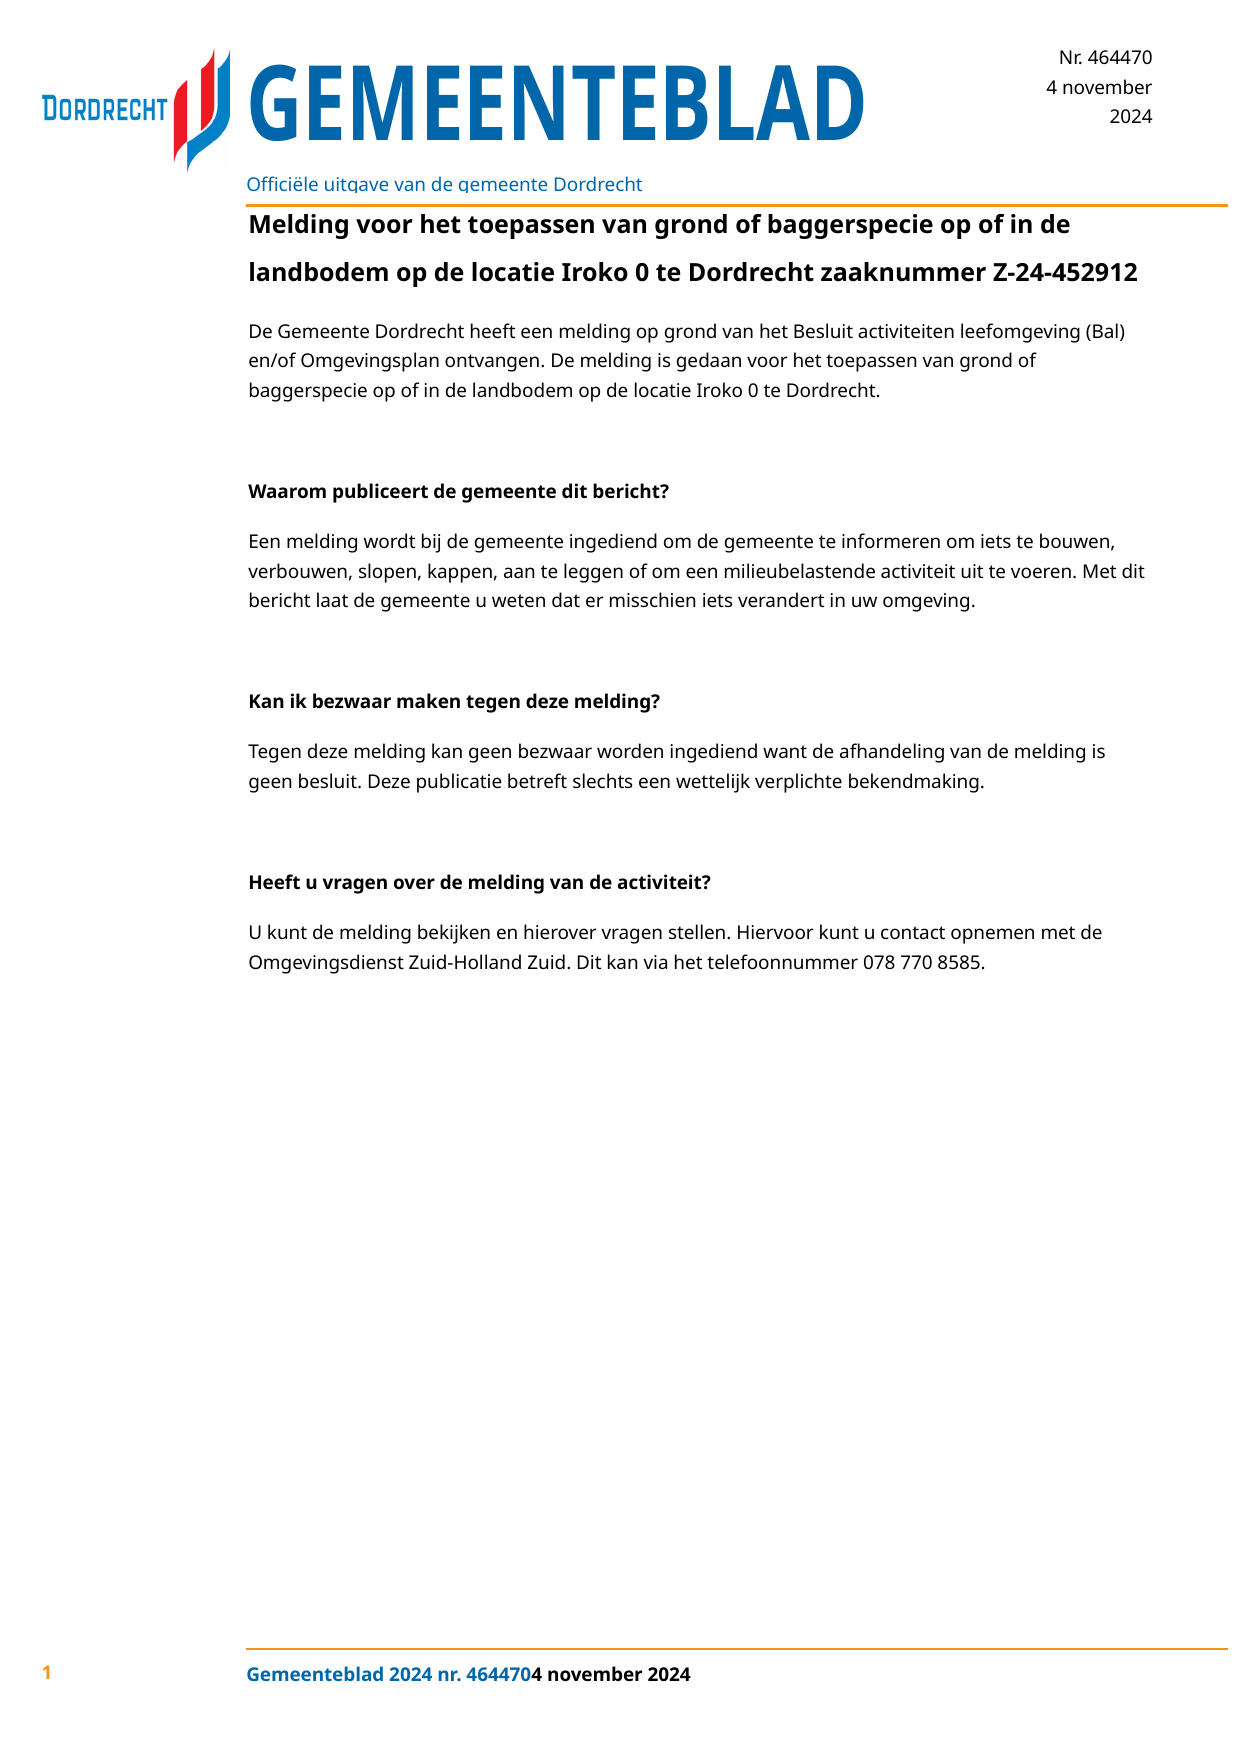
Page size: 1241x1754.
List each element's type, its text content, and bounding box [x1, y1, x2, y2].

text Heeft u vragen over de melding van de activiteit? [248, 869, 1152, 895]
text Tegen deze melding kan geen bezwaar worden ingediend want de afhandeling van de melding is geen besluit. Deze publicatie betreft slechts een wettelijk verplichte bekendmaking. [248, 739, 1152, 794]
text Een melding wordt bij de gemeente ingediend om de gemeente te informeren om iets te bouwen, verbouwen, slopen, kappen, aan te leggen of om een milieubelastende activiteit uit te voeren. Met dit bericht laat de gemeente u weten dat er misschien iets verandert in uw omgeving. [248, 528, 1152, 613]
text U kunt de melding bekijken en hierover vragen stellen. Hiervoor kunt u contact opnemen met de Omgevingsdienst Zuid-Holland Zuid. Dit kan via het telefoonnummer 078 770 8585. [248, 919, 1152, 975]
text De Gemeente Dordrecht heeft een melding op grond van het Besluit activiteiten leefomgeving (Bal) en/of Omgevingsplan ontvangen. De melding is gedaan voor het toepassen van grond of baggerspecie op of in de landbodem op de locatie Iroko 0 te Dordrecht. [248, 318, 1152, 403]
picture [41, 47, 231, 172]
text Melding voor het toepassen van grond of baggerspecie op of in de landbodem op de locatie Iroko 0 te Dordrecht zaaknummer Z-24-452912 [248, 207, 1152, 288]
text Kan ik bezwaar maken tegen deze melding? [248, 688, 1152, 714]
text Waarom publiceert de gemeente dit bericht? [248, 478, 1152, 504]
